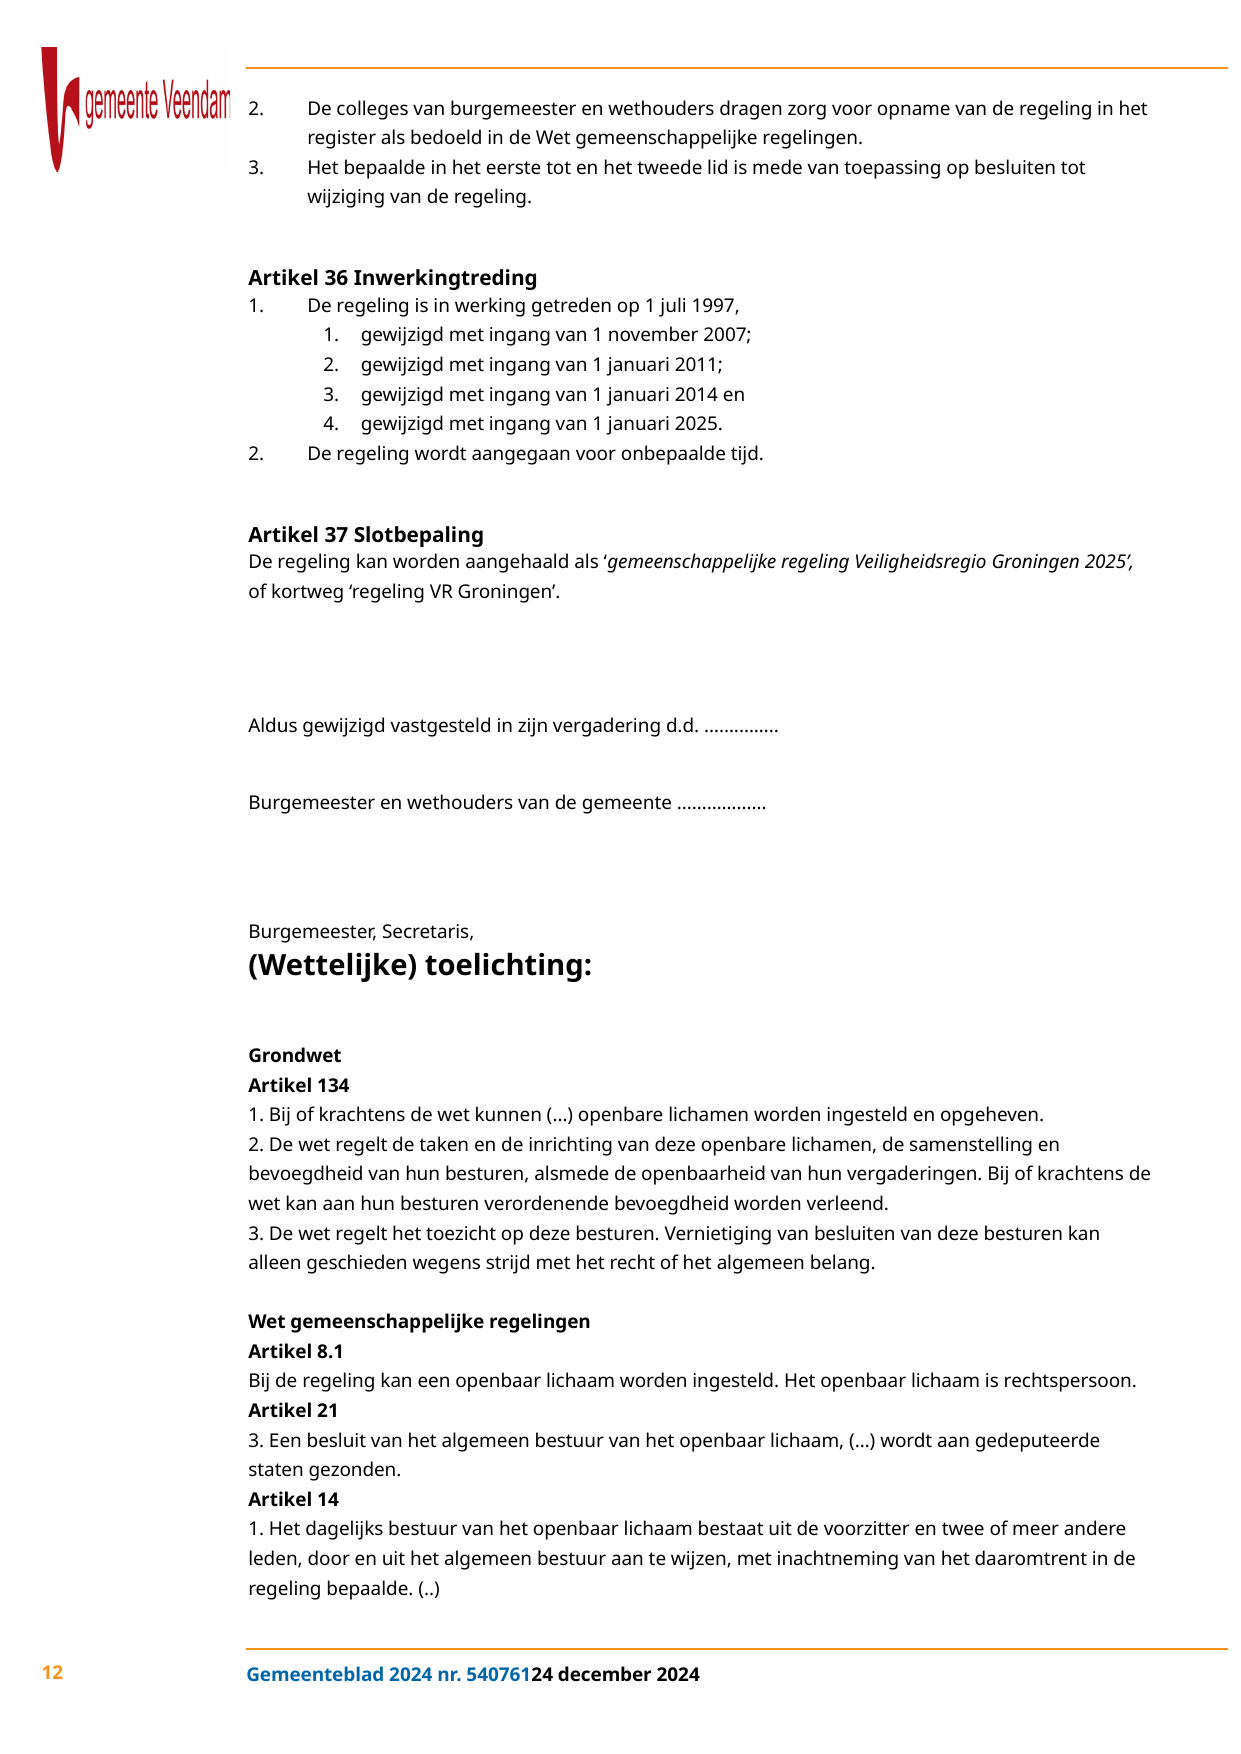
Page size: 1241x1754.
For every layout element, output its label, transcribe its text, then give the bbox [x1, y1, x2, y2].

picture [41, 47, 231, 172]
text 1. Bij of krachtens de wet kunnen (…) openbare lichamen worden ingesteld en opgeheven. [248, 1101, 1152, 1127]
text Grondwet [248, 1042, 1152, 1068]
text of kortweg ‘regeling VR Groningen’. [248, 578, 1152, 604]
text Artikel 134 [248, 1072, 1152, 1098]
text Artikel 14 [248, 1486, 1152, 1512]
list gewijzigd met ingang van 1 november 2007; [323, 322, 1152, 347]
text Burgemeester, Secretaris, [248, 918, 1152, 944]
list gewijzigd met ingang van 1 januari 2011; [323, 351, 1152, 377]
text De regeling kan worden aangehaald als ‘gemeenschappelijke regeling Veiligheidsregio Groningen 2025’, [248, 548, 1152, 574]
text Aldus gewijzigd vastgesteld in zijn vergadering d.d. …….…….. [248, 712, 1152, 738]
list De colleges van burgemeester en wethouders dragen zorg voor opname van de regeling in het register als bedoeld in de Wet gemeenschappelijke regelingen. [248, 95, 1152, 150]
list De regeling wordt aangegaan voor onbepaalde tijd. [248, 440, 1152, 466]
text Artikel 21 [248, 1397, 1152, 1423]
text 2. De wet regelt de taken en de inrichting van deze openbare lichamen, de samenstelling en bevoegdheid van hun besturen, alsmede de openbaarheid van hun vergaderingen. Bij of krachtens de wet kan aan hun besturen verordenende bevoegdheid worden verleend. [248, 1131, 1152, 1216]
text Artikel 8.1 [248, 1338, 1152, 1364]
text 3. Een besluit van het algemeen bestuur van het openbaar lichaam, (…) wordt aan gedeputeerde staten gezonden. [248, 1427, 1152, 1482]
list De regeling is in werking getreden op 1 juli 1997, [248, 292, 1152, 318]
text Burgemeester en wethouders van de gemeente ……………… [248, 789, 1152, 815]
list gewijzigd met ingang van 1 januari 2025. [323, 410, 1152, 436]
text Bij de regeling kan een openbaar lichaam worden ingesteld. Het openbaar lichaam is rechtspersoon. [248, 1368, 1152, 1393]
text (Wettelijke) toelichting: [248, 944, 1152, 983]
text 1. Het dagelijks bestuur van het openbaar lichaam bestaat uit de voorzitter en twee of meer andere leden, door en uit het algemeen bestuur aan te wijzen, met inachtneming van het daaromtrent in de regeling bepaalde. (..) [248, 1516, 1152, 1601]
list gewijzigd met ingang van 1 januari 2014 en [323, 381, 1152, 406]
text Artikel 36 Inwerkingtreding [248, 263, 1152, 292]
list Het bepaalde in het eerste tot en het tweede lid is mede van toepassing op besluiten tot wijziging van de regeling. [248, 154, 1152, 209]
text 3. De wet regelt het toezicht op deze besturen. Vernietiging van besluiten van deze besturen kan alleen geschieden wegens strijd met het recht of het algemeen belang. [248, 1220, 1152, 1275]
text Wet gemeenschappelijke regelingen [248, 1308, 1152, 1334]
text Artikel 37 Slotbepaling [248, 520, 1152, 548]
